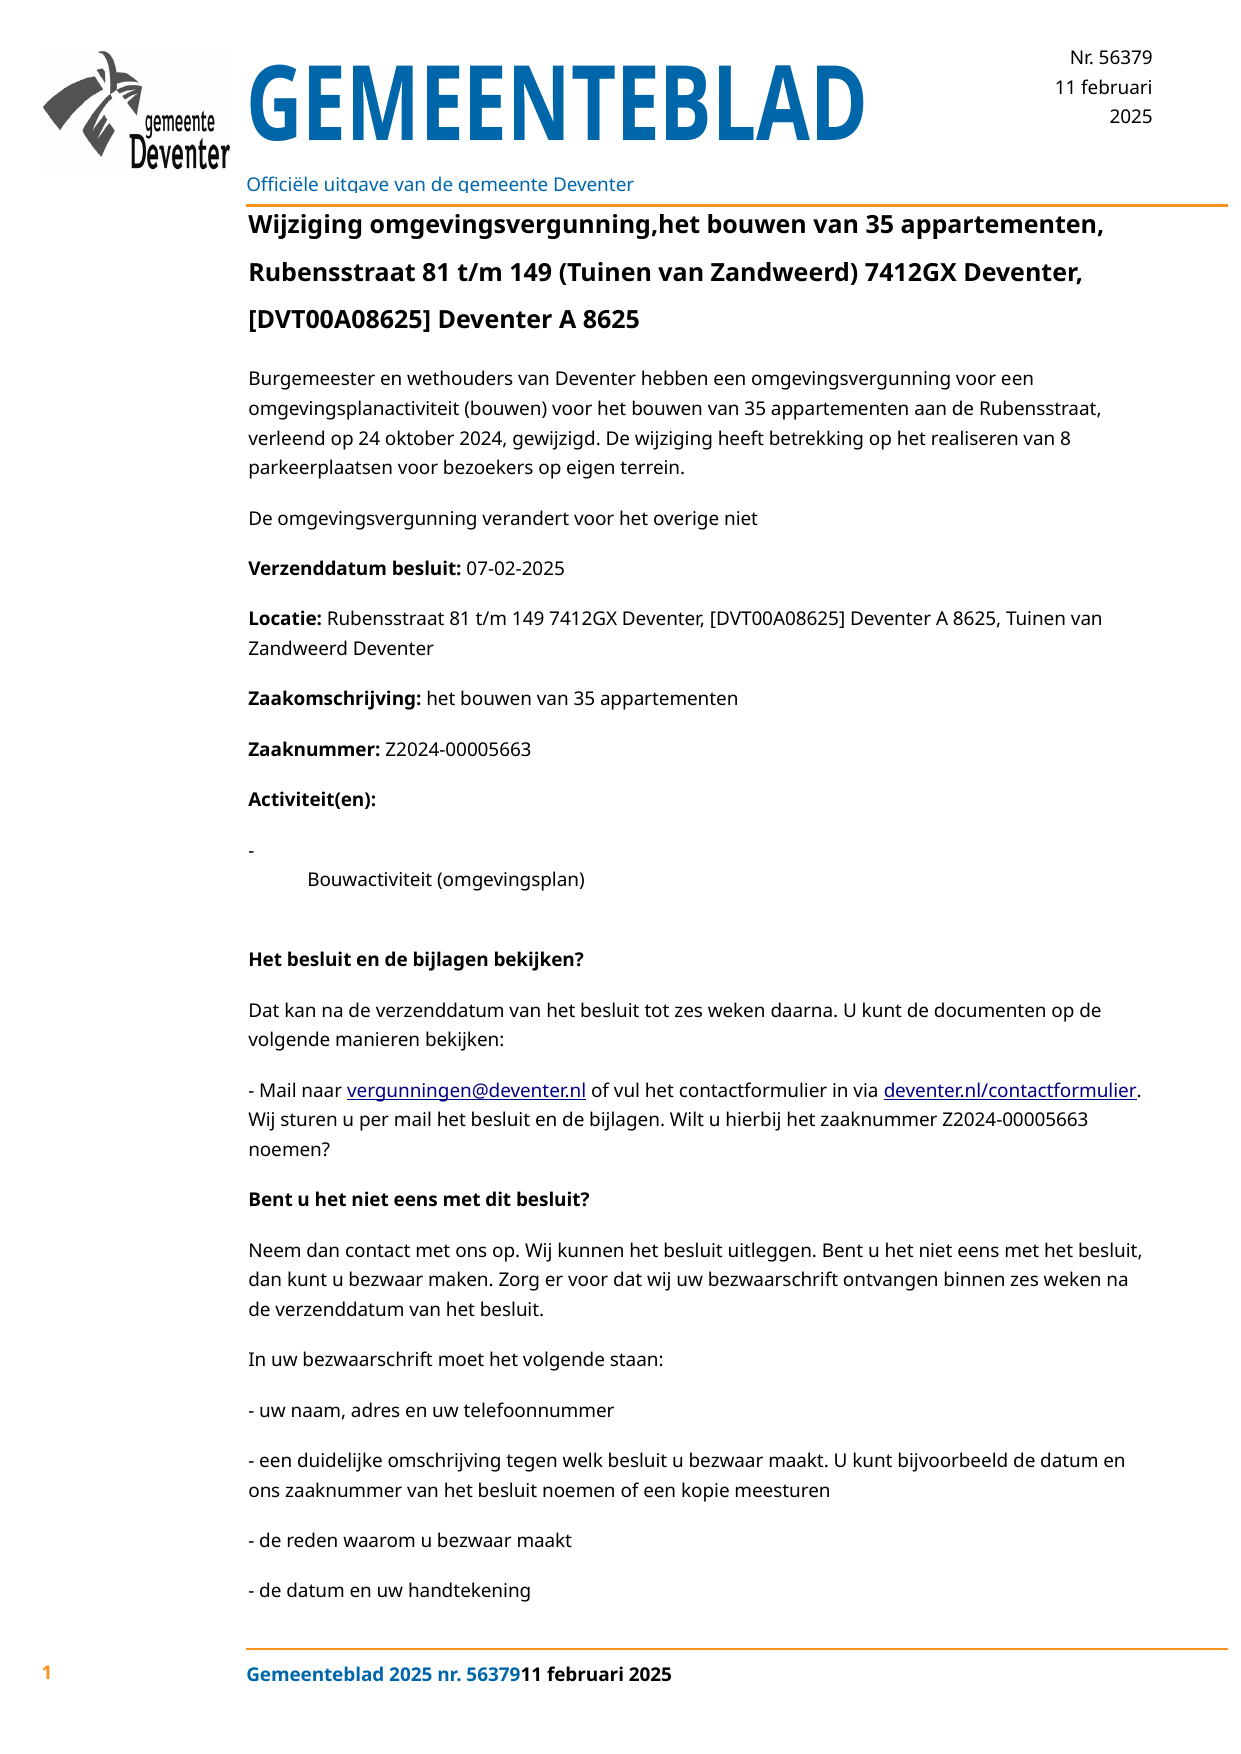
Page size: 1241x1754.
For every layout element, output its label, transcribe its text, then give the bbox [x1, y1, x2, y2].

text - de reden waarom u bezwaar maakt [248, 1527, 1152, 1553]
text Locatie: Rubensstraat 81 t/m 149 7412GX Deventer, [DVT00A08625] Deventer A 8625, Tuinen van Zandweerd Deventer [248, 606, 1152, 661]
text Zaakomschrijving: het bouwen van 35 appartementen [248, 686, 1152, 711]
text In uw bezwaarschrift moet het volgende staan: [248, 1346, 1152, 1372]
text - de datum en uw handtekening [248, 1578, 1152, 1603]
text Dat kan na de verzenddatum van het besluit tot zes weken daarna. U kunt de documenten op de volgende manieren bekijken: [248, 997, 1152, 1052]
picture [41, 47, 231, 172]
text Het besluit en de bijlagen bekijken? [248, 946, 1152, 972]
text - uw naam, adres en uw telefoonnummer [248, 1397, 1152, 1422]
text - een duidelijke omschrijving tegen welk besluit u bezwaar maakt. U kunt bijvoorbeeld de datum en ons zaaknummer van het besluit noemen of een kopie meesturen [248, 1447, 1152, 1502]
text - Mail naar vergunningen@deventer.nl of vul het contactformulier in via deventer.nl/contactformulier. Wij sturen u per mail het besluit en de bijlagen. Wilt u hierbij het zaaknummer Z2024-00005663 noemen? [248, 1077, 1152, 1162]
list Bouwactiviteit (omgevingsplan) [248, 866, 1152, 892]
text Wijziging omgevingsvergunning,het bouwen van 35 appartementen, Rubensstraat 81 t/m 149 (Tuinen van Zandweerd) 7412GX Deventer, [DVT00A08625] Deventer A 8625 [248, 207, 1152, 336]
text Neem dan contact met ons op. Wij kunnen het besluit uitleggen. Bent u het niet eens met het besluit, dan kunt u bezwaar maken. Zorg er voor dat wij uw bezwaarschrift ontvangen binnen zes weken na de verzenddatum van het besluit. [248, 1237, 1152, 1322]
text De omgevingsvergunning verandert voor het overige niet [248, 505, 1152, 530]
text Zaaknummer: Z2024-00005663 [248, 736, 1152, 762]
text Burgemeester en wethouders van Deventer hebben een omgevingsvergunning voor een omgevingsplanactiviteit (bouwen) voor het bouwen van 35 appartementen aan de Rubensstraat, verleend op 24 oktober 2024, gewijzigd. De wijziging heeft betrekking op het realiseren van 8 parkeerplaatsen voor bezoekers op eigen terrein. [248, 366, 1152, 480]
text Activiteit(en): [248, 786, 1152, 812]
text Bent u het niet eens met dit besluit? [248, 1186, 1152, 1212]
text Verzenddatum besluit: 07-02-2025 [248, 555, 1152, 581]
